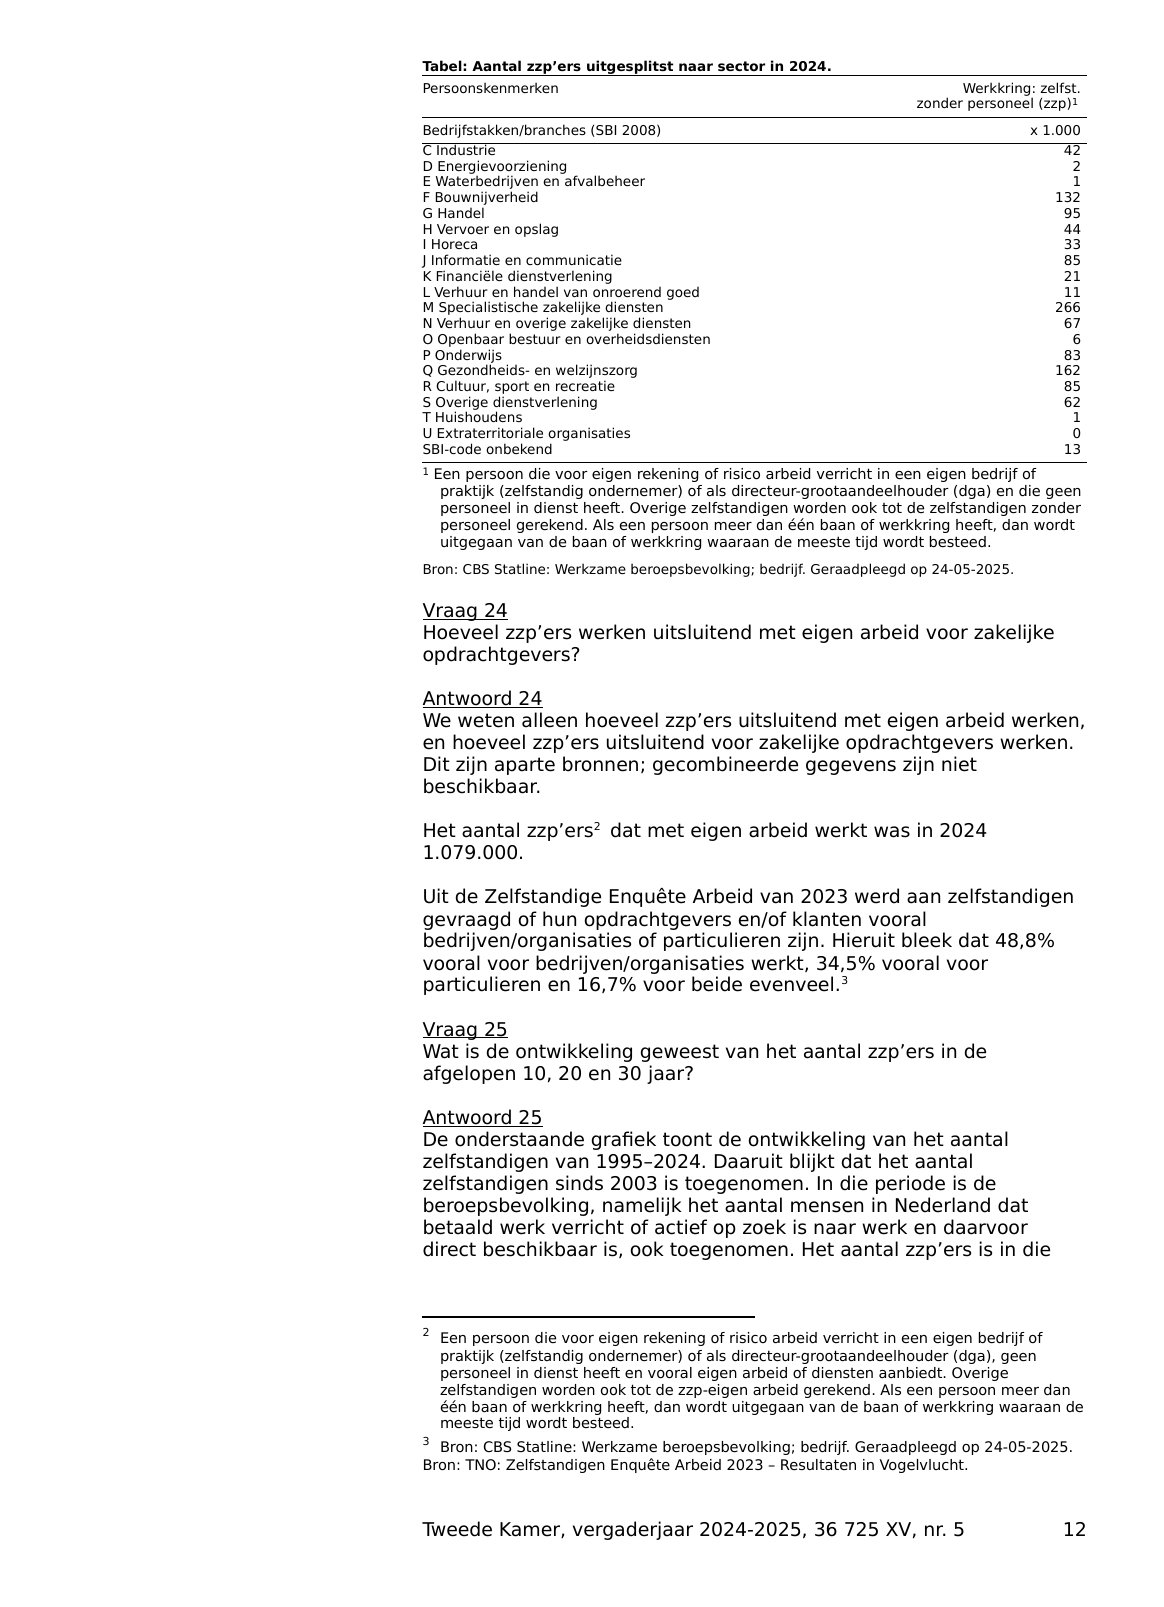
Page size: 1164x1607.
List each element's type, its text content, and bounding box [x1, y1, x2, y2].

text Antwoord 24 [422, 688, 1087, 710]
table_cell 132 [910, 190, 1087, 206]
text We weten alleen hoeveel zzp’ers uitsluitend met eigen arbeid werken, en hoeveel zzp’ers uitsluitend voor zakelijke opdrachtgevers werken. Dit zijn aparte bronnen; gecombineerde gegevens zijn niet beschikbaar. [422, 710, 1087, 798]
table_cell 21 [910, 269, 1087, 284]
text Wat is de ontwikkeling geweest van het aantal zzp’ers in de afgelopen 10, 20 en 30 jaar? [422, 1041, 1087, 1084]
table_cell 62 [910, 395, 1087, 410]
table_cell Persoonskenmerken [422, 76, 909, 117]
table_cell L Verhuur en handel van onroerend goed [422, 284, 909, 300]
table_cell M Specialistische zakelijke diensten [422, 300, 909, 316]
table_cell 33 [910, 237, 1087, 253]
text Een persoon die voor eigen rekening of risico arbeid verricht in een eigen bedrijf of praktijk (zelfstandig ondernemer) of als directeur-grootaandeelhouder (dga), geen personeel in dienst heeft en vooral eigen arbeid of diensten aanbiedt. Overige zelfstandigen worden ook tot de zzp-eigen arbeid gerekend. Als een persoon meer dan één baan of werkkring heeft, dan wordt uitgegaan van de baan of werkkring waaraan de meeste tijd wordt besteed. [422, 1326, 1087, 1432]
table_cell SBI-code onbekend [422, 442, 909, 462]
table_cell 162 [910, 363, 1087, 379]
table_cell 67 [910, 316, 1087, 332]
table_cell 0 [910, 426, 1087, 442]
table_cell 2 [910, 159, 1087, 174]
table_cell F Bouwnijverheid [422, 190, 909, 206]
table_cell 42 [910, 144, 1087, 158]
table_cell 85 [910, 379, 1087, 394]
table_cell 1 Een persoon die voor eigen rekening of risico arbeid verricht in een eigen bedrijf of praktijk (zelfstandig ondernemer) of als directeur-grootaandeelhouder (dga) en die geen personeel in dienst heeft. Overige zelfstandigen worden ook tot de zelfstandigen zonder personeel gerekend. Als een persoon meer dan één baan of werkkring heeft, dan wordt uitgegaan van de baan of werkkring waaraan de meeste tijd wordt besteed. Bron: CBS Statline: Werkzame beroepsbevolking; bedrijf. Geraadpleegd op 24-05-2025. [422, 463, 1087, 578]
text Vraag 24 [422, 600, 1087, 622]
table_cell 11 [910, 284, 1087, 300]
table_cell G Handel [422, 206, 909, 221]
table_cell R Cultuur, sport en recreatie [422, 379, 909, 394]
text Uit de Zelfstandige Enquête Arbeid van 2023 werd aan zelfstandigen gevraagd of hun opdrachtgevers en/of klanten vooral bedrijven/organisaties of particulieren zijn. Hieruit bleek dat 48,8% vooral voor bedrijven/organisaties werkt, 34,5% vooral voor particulieren en 16,7% voor beide evenveel. [422, 886, 1087, 996]
table_header Tabel: Aantal zzp’ers uitgesplitst naar sector in 2024. [422, 59, 1087, 75]
table_cell Werkkring: zelfst. zonder personeel (zzp)1 [910, 76, 1087, 117]
table_cell 95 [910, 206, 1087, 221]
table_cell N Verhuur en overige zakelijke diensten [422, 316, 909, 332]
text Het aantal zzp’ers dat met eigen arbeid werkt was in 2024 1.079.000. [422, 820, 1087, 864]
table_cell S Overige dienstverlening [422, 395, 909, 410]
table_cell E Waterbedrijven en afvalbeheer [422, 174, 909, 190]
table_cell C Industrie [422, 144, 909, 158]
table_cell x 1.000 [910, 118, 1087, 143]
table_cell 85 [910, 253, 1087, 269]
text Antwoord 25 [422, 1107, 1087, 1129]
table_cell 1 [910, 174, 1087, 190]
table_cell J Informatie en communicatie [422, 253, 909, 269]
table_cell U Extraterritoriale organisaties [422, 426, 909, 442]
table_cell H Vervoer en opslag [422, 221, 909, 237]
table_cell T Huishoudens [422, 410, 909, 426]
table_cell P Onderwijs [422, 347, 909, 363]
table_cell I Horeca [422, 237, 909, 253]
table_cell 83 [910, 347, 1087, 363]
table_cell 266 [910, 300, 1087, 316]
table_cell 6 [910, 332, 1087, 347]
text Bron: TNO: Zelfstandigen Enquête Arbeid 2023 – Resultaten in Vogelvlucht. [422, 1457, 1087, 1474]
table_cell Q Gezondheids- en welzijnszorg [422, 363, 909, 379]
text Bron: CBS Statline: Werkzame beroepsbevolking; bedrijf. Geraadpleegd op 24-05-2025. [422, 1435, 1087, 1457]
table_cell 1 [910, 410, 1087, 426]
text De onderstaande grafiek toont de ontwikkeling van het aantal zelfstandigen van 1995–2024. Daaruit blijkt dat het aantal zelfstandigen sinds 2003 is toegenomen. In die periode is de beroepsbevolking, namelijk het aantal mensen in Nederland dat betaald werk verricht of actief op zoek is naar werk en daarvoor direct beschikbaar is, ook toegenomen. Het aantal zzp’ers is in die [422, 1129, 1087, 1261]
table_cell O Openbaar bestuur en overheidsdiensten [422, 332, 909, 347]
table_cell K Financiële dienstverlening [422, 269, 909, 284]
table_cell 44 [910, 221, 1087, 237]
table_cell 13 [910, 442, 1087, 462]
text Vraag 25 [422, 1018, 1087, 1041]
table_cell Bedrijfstakken/branches (SBI 2008) [422, 118, 909, 143]
text Hoeveel zzp’ers werken uitsluitend met eigen arbeid voor zakelijke opdrachtgevers? [422, 622, 1087, 666]
table_cell D Energievoorziening [422, 159, 909, 174]
